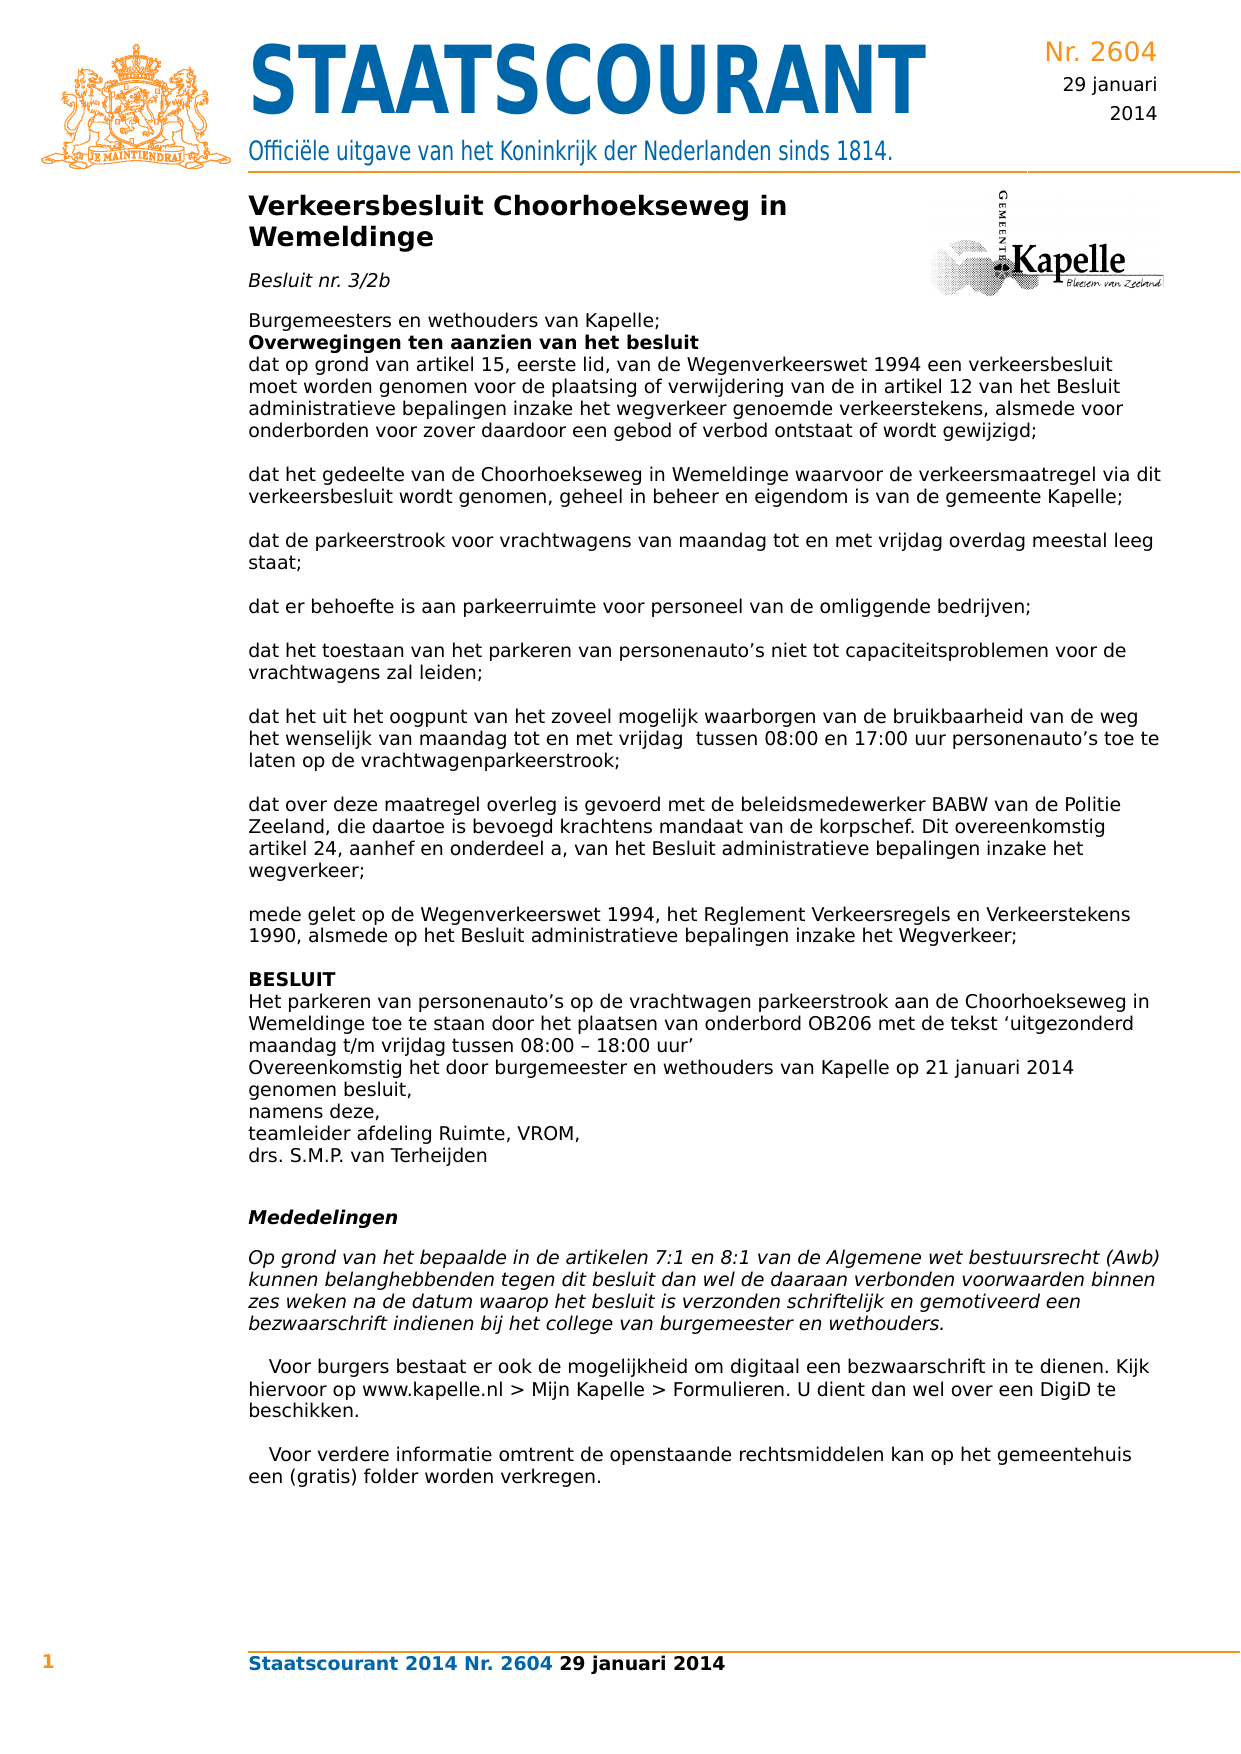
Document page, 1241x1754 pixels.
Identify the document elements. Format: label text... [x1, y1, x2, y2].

text teamleider afdeling Ruimte, VROM, [248, 1123, 1163, 1145]
subtitle Mededelingen [248, 1207, 1163, 1229]
text dat er behoefte is aan parkeerruimte voor personeel van de omliggende bedrijven; [248, 596, 1163, 618]
text Het parkeren van personenauto’s op de vrachtwagen parkeerstrook aan de Choorhoekseweg in Wemeldinge toe te staan door het plaatsen van onderbord OB206 met de tekst ‘uitgezonderd maandag t/m vrijdag tussen 08:00 – 18:00 uur’ [248, 991, 1163, 1057]
subtitle Op grond van het bepaalde in de artikelen 7:1 en 8:1 van de Algemene wet bestuursrecht (Awb) kunnen belanghebbenden tegen dit besluit dan wel de daaraan verbonden voorwaarden binnen zes weken na de datum waarop het besluit is verzonden schriftelijk en gemotiveerd een bezwaarschrift indienen bij het college van burgemeester en wethouders. [248, 1247, 1163, 1334]
text mede gelet op de Wegenverkeerswet 1994, het Reglement Verkeersregels en Verkeerstekens 1990, alsmede op het Besluit administratieve bepalingen inzake het Wegverkeer; [248, 903, 1163, 947]
text Voor verdere informatie omtrent de openstaande rechtsmiddelen kan op het gemeentehuis een (gratis) folder worden verkregen. [248, 1444, 1163, 1488]
picture [927, 190, 1164, 297]
text Voor burgers bestaat er ook de mogelijkheid om digitaal een bezwaarschrift in te dienen. Kijk hiervoor op www.kapelle.nl > Mijn Kapelle > Formulieren. U dient dan wel over een DigiD te beschikken. [248, 1356, 1163, 1422]
text Overeenkomstig het door burgemeester en wethouders van Kapelle op 21 januari 2014 genomen besluit, [248, 1057, 1163, 1101]
text Burgemeesters en wethouders van Kapelle; [248, 310, 1163, 332]
subtitle Verkeersbesluit Choorhoekseweg in Wemeldinge [248, 191, 927, 253]
text BESLUIT [248, 969, 1163, 991]
text drs. S.M.P. van Terheijden [248, 1145, 1163, 1167]
text Besluit nr. 3/2b [248, 270, 927, 292]
text dat over deze maatregel overleg is gevoerd met de beleidsmedewerker BABW van de Politie Zeeland, die daartoe is bevoegd krachtens mandaat van de korpschef. Dit overeenkomstig artikel 24, aanhef en onderdeel a, van het Besluit administratieve bepalingen inzake het wegverkeer; [248, 793, 1163, 881]
text dat de parkeerstrook voor vrachtwagens van maandag tot en met vrijdag overdag meestal leeg staat; [248, 530, 1163, 574]
picture [41, 44, 231, 169]
subtitle Overwegingen ten aanzien van het besluit [248, 332, 1163, 354]
text dat het gedeelte van de Choorhoekseweg in Wemeldinge waarvoor de verkeersmaatregel via dit verkeersbesluit wordt genomen, geheel in beheer en eigendom is van de gemeente Kapelle; [248, 464, 1163, 508]
text dat het toestaan van het parkeren van personenauto’s niet tot capaciteitsproblemen voor de vrachtwagens zal leiden; [248, 640, 1163, 684]
text dat op grond van artikel 15, eerste lid, van de Wegenverkeerswet 1994 een verkeersbesluit moet worden genomen voor de plaatsing of verwijdering van de in artikel 12 van het Besluit administratieve bepalingen inzake het wegverkeer genoemde verkeerstekens, alsmede voor onderborden voor zover daardoor een gebod of verbod ontstaat of wordt gewijzigd; [248, 354, 1163, 442]
text namens deze, [248, 1101, 1163, 1123]
text dat het uit het oogpunt van het zoveel mogelijk waarborgen van de bruikbaarheid van de weg het wenselijk van maandag tot en met vrijdag tussen 08:00 en 17:00 uur personenauto’s toe te laten op de vrachtwagenparkeerstrook; [248, 706, 1163, 772]
